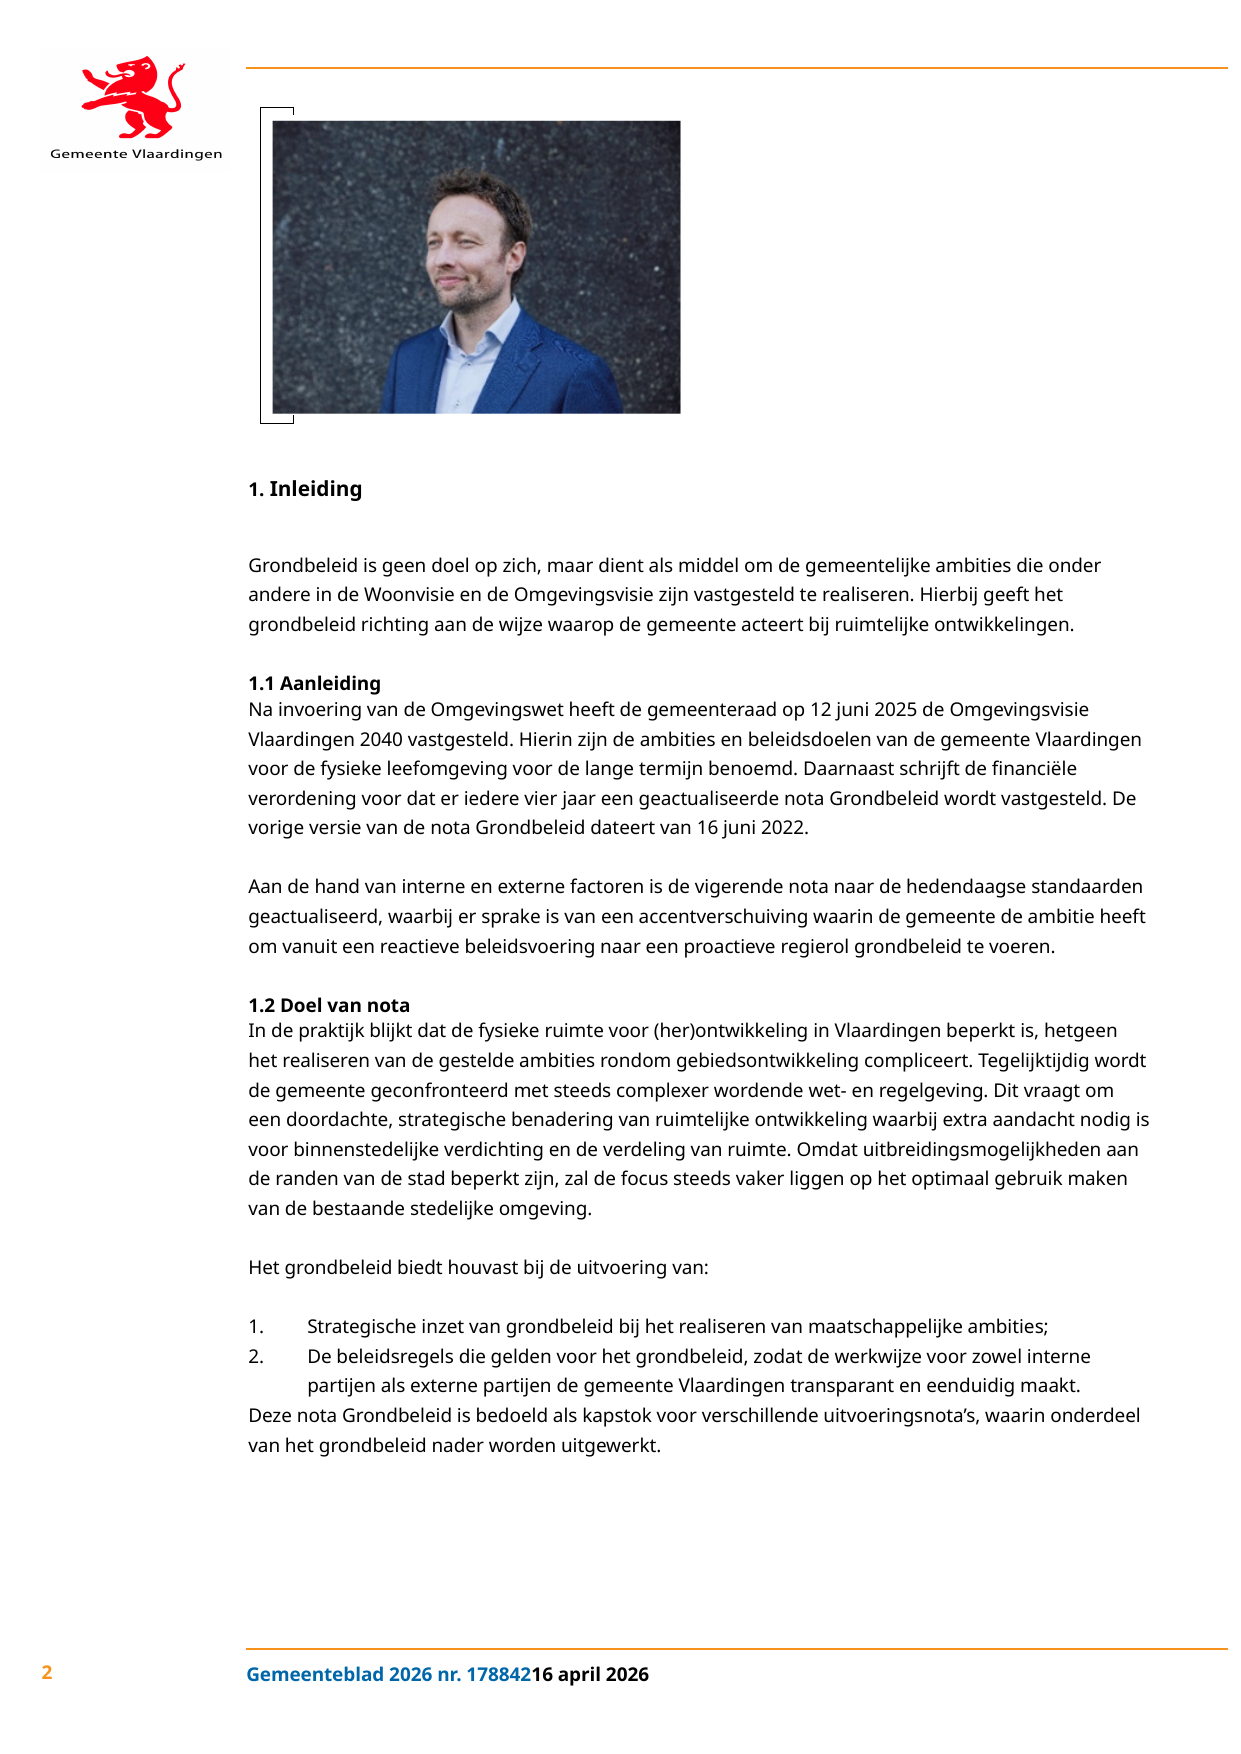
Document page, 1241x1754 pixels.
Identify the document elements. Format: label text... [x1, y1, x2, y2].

text In de praktijk blijkt dat de fysieke ruimte voor (her)ontwikkeling in Vlaardingen beperkt is, hetgeen het realiseren van de gestelde ambities rondom gebiedsontwikkeling compliceert. Tegelijktijdig wordt de gemeente geconfronteerd met steeds complexer wordende wet- en regelgeving. Dit vraagt om een doordachte, strategische benadering van ruimtelijke ontwikkeling waarbij extra aandacht nodig is voor binnenstedelijke verdichting en de verdeling van ruimte. Omdat uitbreidingsmogelijkheden aan de randen van de stad beperkt zijn, zal de focus steeds vaker liggen op het optimaal gebruik maken van de bestaande stedelijke omgeving. [248, 1018, 1152, 1221]
picture [41, 47, 231, 172]
picture [268, 115, 683, 415]
text Grondbeleid is geen doel op zich, maar dient als middel om de gemeentelijke ambities die onder andere in de Woonvisie en de Omgevingsvisie zijn vastgesteld te realiseren. Hierbij geeft het grondbeleid richting aan de wijze waarop de gemeente acteert bij ruimtelijke ontwikkelingen. [248, 552, 1152, 637]
text Het grondbeleid biedt houvast bij de uitvoering van: [248, 1254, 1152, 1280]
text Na invoering van de Omgevingswet heeft de gemeenteraad op 12 juni 2025 de Omgevingsvisie Vlaardingen 2040 vastgesteld. Hierin zijn de ambities en beleidsdoelen van de gemeente Vlaardingen voor de fysieke leefomgeving voor de lange termijn benoemd. Daarnaast schrijft de financiële verordening voor dat er iedere vier jaar een geactualiseerde nota Grondbeleid wordt vastgesteld. De vorige versie van de nota Grondbeleid dateert van 16 juni 2022. [248, 696, 1152, 840]
list Strategische inzet van grondbeleid bij het realiseren van maatschappelijke ambities; [248, 1313, 1152, 1339]
text 1. Inleiding [248, 474, 1152, 503]
text Aan de hand van interne en externe factoren is de vigerende nota naar de hedendaagse standaarden geactualiseerd, waarbij er sprake is van een accentverschuiving waarin de gemeente de ambitie heeft om vanuit een reactieve beleidsvoering naar een proactieve regierol grondbeleid te voeren. [248, 874, 1152, 958]
text 1.2 Doel van nota [248, 992, 1152, 1018]
text 1.1 Aanleiding [248, 670, 1152, 696]
text Deze nota Grondbeleid is bedoeld als kapstok voor verschillende uitvoeringsnota’s, waarin onderdeel van het grondbeleid nader worden uitgewerkt. [248, 1402, 1152, 1458]
list De beleidsregels die gelden voor het grondbeleid, zodat de werkwijze voor zowel interne partijen als externe partijen de gemeente Vlaardingen transparant en eenduidig maakt. [248, 1343, 1152, 1398]
